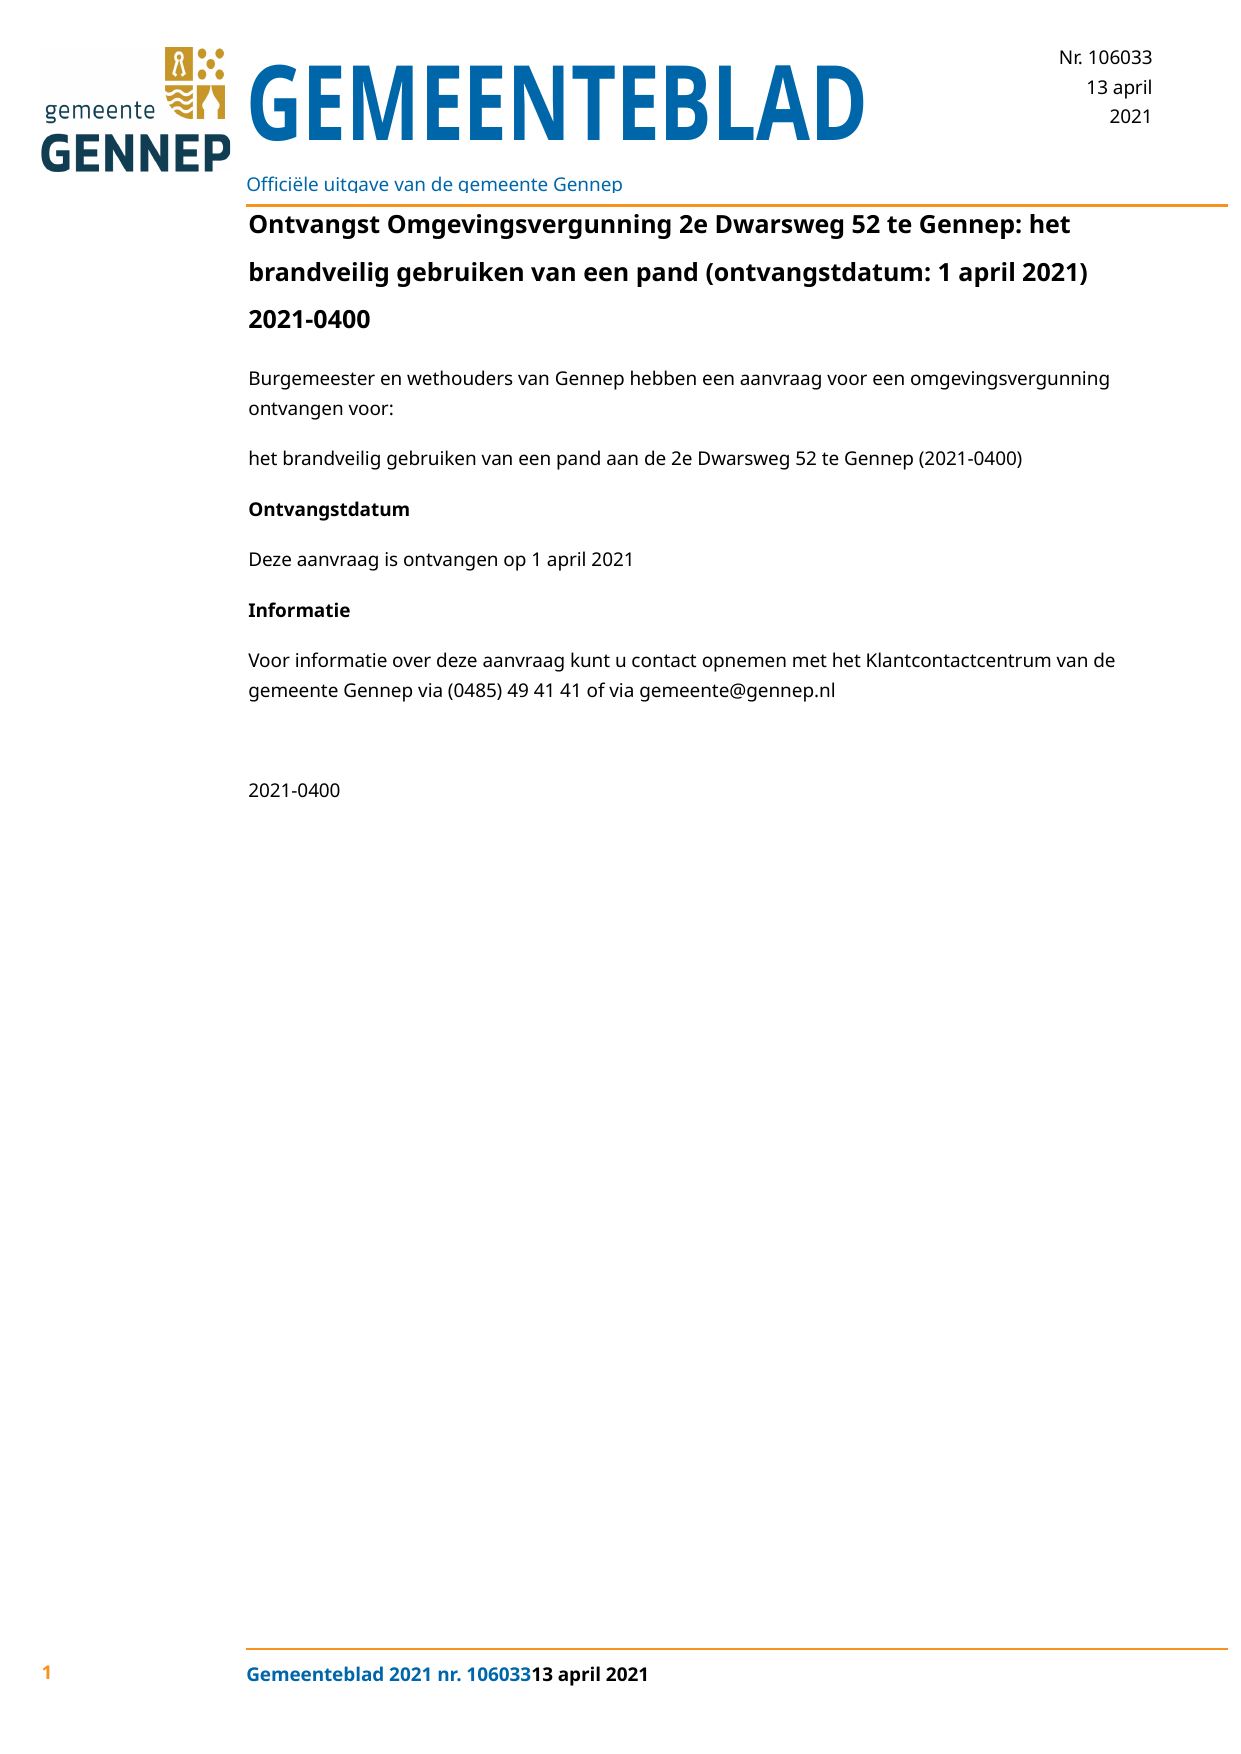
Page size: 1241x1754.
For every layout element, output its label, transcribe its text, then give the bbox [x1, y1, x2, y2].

text Informatie [248, 597, 1152, 622]
text Deze aanvraag is ontvangen op 1 april 2021 [248, 546, 1152, 572]
picture [41, 47, 231, 172]
text Ontvangstdatum [248, 496, 1152, 522]
text Voor informatie over deze aanvraag kunt u contact opnemen met het Klantcontactcentrum van de gemeente Gennep via (0485) 49 41 41 of via gemeente@gennep.nl [248, 647, 1152, 702]
text Ontvangst Omgevingsvergunning 2e Dwarsweg 52 te Gennep: het brandveilig gebruiken van een pand (ontvangstdatum: 1 april 2021) 2021-0400 [248, 207, 1152, 336]
text het brandveilig gebruiken van een pand aan de 2e Dwarsweg 52 te Gennep (2021-0400) [248, 446, 1152, 471]
text 2021-0400 [248, 778, 1152, 803]
text Burgemeester en wethouders van Gennep hebben een aanvraag voor een omgevingsvergunning ontvangen voor: [248, 366, 1152, 421]
